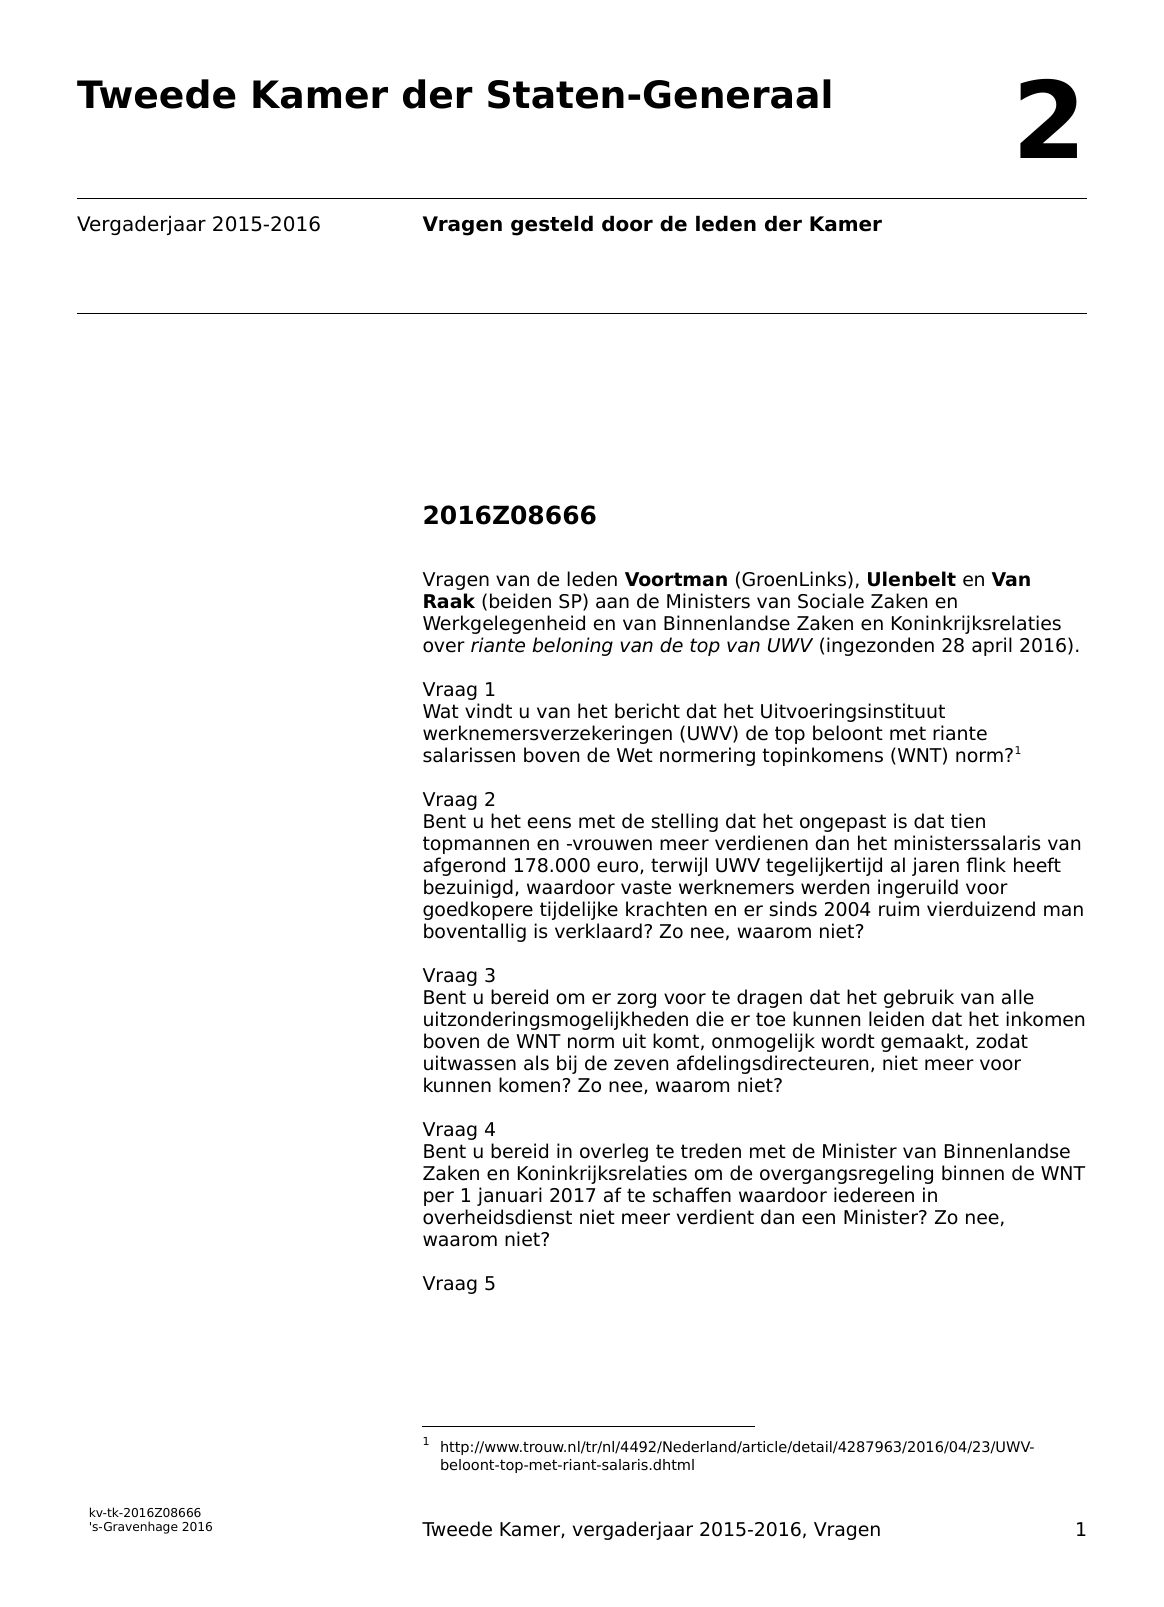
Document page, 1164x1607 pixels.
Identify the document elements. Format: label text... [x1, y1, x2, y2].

text kv-tk-2016Z08666 [88, 1506, 323, 1520]
table_cell Vergaderjaar 2015-2016 [77, 199, 422, 313]
text Vraag 2 [422, 789, 1087, 811]
text Bent u bereid om er zorg voor te dragen dat het gebruik van alle uitzonderingsmogelijkheden die er toe kunnen leiden dat het inkomen boven de WNT norm uit komt, onmogelijk wordt gemaakt, zodat uitwassen als bij de zeven afdelingsdirecteuren, niet meer voor kunnen komen? Zo nee, waarom niet? [422, 987, 1087, 1097]
text 2016Z08666 [422, 501, 1087, 531]
text Bent u het eens met de stelling dat het ongepast is dat tien topmannen en -vrouwen meer verdienen dan het ministerssalaris van afgerond 178.000 euro, terwijl UWV tegelijkertijd al jaren flink heeft bezuinigd, waardoor vaste werknemers werden ingeruild voor goedkopere tijdelijke krachten en er sinds 2004 ruim vierduizend man boventallig is verklaard? Zo nee, waarom niet? [422, 811, 1087, 943]
text Vraag 1 [422, 679, 1087, 701]
text 's-Gravenhage 2016 [88, 1520, 323, 1534]
text Wat vindt u van het bericht dat het Uitvoeringsinstituut werknemersverzekeringen (UWV) de top beloont met riante salarissen boven de Wet normering topinkomens (WNT) norm? [422, 701, 1087, 767]
table_header 2 [886, 59, 1087, 198]
text Vraag 5 [422, 1273, 1087, 1295]
text Bent u bereid in overleg te treden met de Minister van Binnenlandse Zaken en Koninkrijksrelaties om de overgangsregeling binnen de WNT per 1 januari 2017 af te schaffen waardoor iedereen in overheidsdienst niet meer verdient dan een Minister? Zo nee, waarom niet? [422, 1141, 1087, 1251]
table_header Tweede Kamer der Staten-Generaal [77, 59, 886, 198]
text Vraag 4 [422, 1119, 1087, 1141]
text Vragen van de leden Voortman (GroenLinks), Ulenbelt en Van Raak (beiden SP) aan de Ministers van Sociale Zaken en Werkgelegenheid en van Binnenlandse Zaken en Koninkrijksrelaties over riante beloning van de top van UWV (ingezonden 28 april 2016). [422, 569, 1087, 657]
text Vraag 3 [422, 965, 1087, 987]
table_cell Vragen gesteld door de leden der Kamer [422, 199, 1087, 313]
text http://www.trouw.nl/tr/nl/4492/Nederland/article/detail/4287963/2016/04/23/UWV-beloont-top-met-riant-salaris.dhtml [422, 1435, 1087, 1474]
